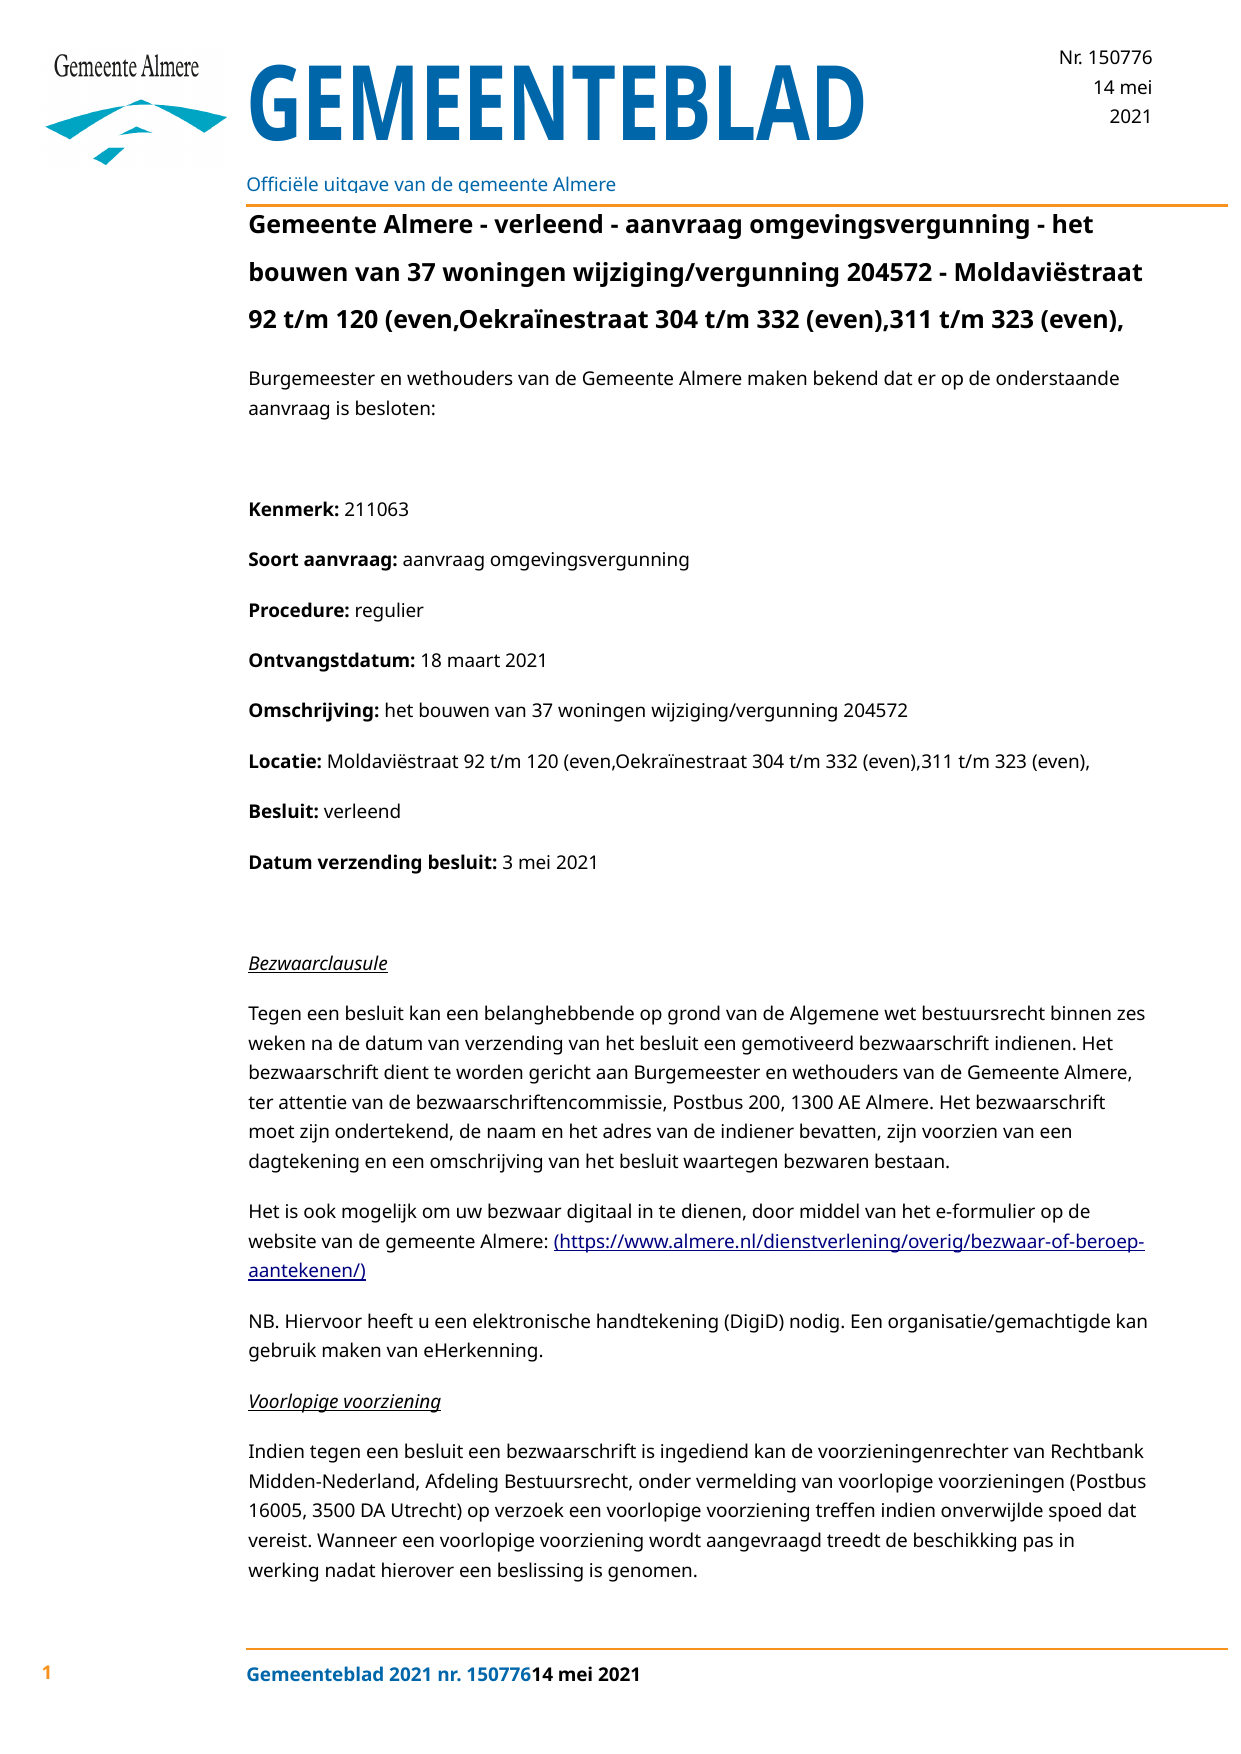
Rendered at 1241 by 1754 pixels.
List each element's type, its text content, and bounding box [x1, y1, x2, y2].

text Datum verzending besluit: 3 mei 2021 [248, 849, 1152, 874]
text Besluit: verleend [248, 798, 1152, 824]
text Omschrijving: het bouwen van 37 woningen wijziging/vergunning 204572 [248, 698, 1152, 723]
text Het is ook mogelijk om uw bezwaar digitaal in te dienen, door middel van het e-formulier op de website van de gemeente Almere: (https://www.almere.nl/dienstverlening/overig/bezwaar-of-beroep-aantekenen/) [248, 1198, 1152, 1283]
picture [41, 47, 231, 172]
text Bezwaarclausule [248, 950, 1152, 975]
text Gemeente Almere - verleend - aanvraag omgevingsvergunning - het bouwen van 37 woningen wijziging/vergunning 204572 - Moldaviëstraat 92 t/m 120 (even,Oekraïnestraat 304 t/m 332 (even),311 t/m 323 (even), [248, 207, 1152, 336]
text Indien tegen een besluit een bezwaarschrift is ingediend kan de voorzieningenrechter van Rechtbank Midden-Nederland, Afdeling Bestuursrecht, onder vermelding van voorlopige voorzieningen (Postbus 16005, 3500 DA Utrecht) op verzoek een voorlopige voorziening treffen indien onverwijlde spoed dat vereist. Wanneer een voorlopige voorziening wordt aangevraagd treedt de beschikking pas in werking nadat hierover een beslissing is genomen. [248, 1438, 1152, 1582]
text Kenmerk: 211063 [248, 496, 1152, 522]
text Procedure: regulier [248, 597, 1152, 622]
text Soort aanvraag: aanvraag omgevingsvergunning [248, 546, 1152, 572]
text Tegen een besluit kan een belanghebbende op grond van de Algemene wet bestuursrecht binnen zes weken na de datum van verzending van het besluit een gemotiveerd bezwaarschrift indienen. Het bezwaarschrift dient te worden gericht aan Burgemeester en wethouders van de Gemeente Almere, ter attentie van de bezwaarschriftencommissie, Postbus 200, 1300 AE Almere. Het bezwaarschrift moet zijn ondertekend, de naam en het adres van de indiener bevatten, zijn voorzien van een dagtekening en een omschrijving van het besluit waartegen bezwaren bestaan. [248, 1000, 1152, 1174]
text Ontvangstdatum: 18 maart 2021 [248, 647, 1152, 673]
text NB. Hiervoor heeft u een elektronische handtekening (DigiD) nodig. Een organisatie/gemachtigde kan gebruik maken van eHerkenning. [248, 1308, 1152, 1363]
text Locatie: Moldaviëstraat 92 t/m 120 (even,Oekraïnestraat 304 t/m 332 (even),311 t/m 323 (even), [248, 748, 1152, 774]
text Voorlopige voorziening [248, 1388, 1152, 1414]
text Burgemeester en wethouders van de Gemeente Almere maken bekend dat er op de onderstaande aanvraag is besloten: [248, 366, 1152, 421]
